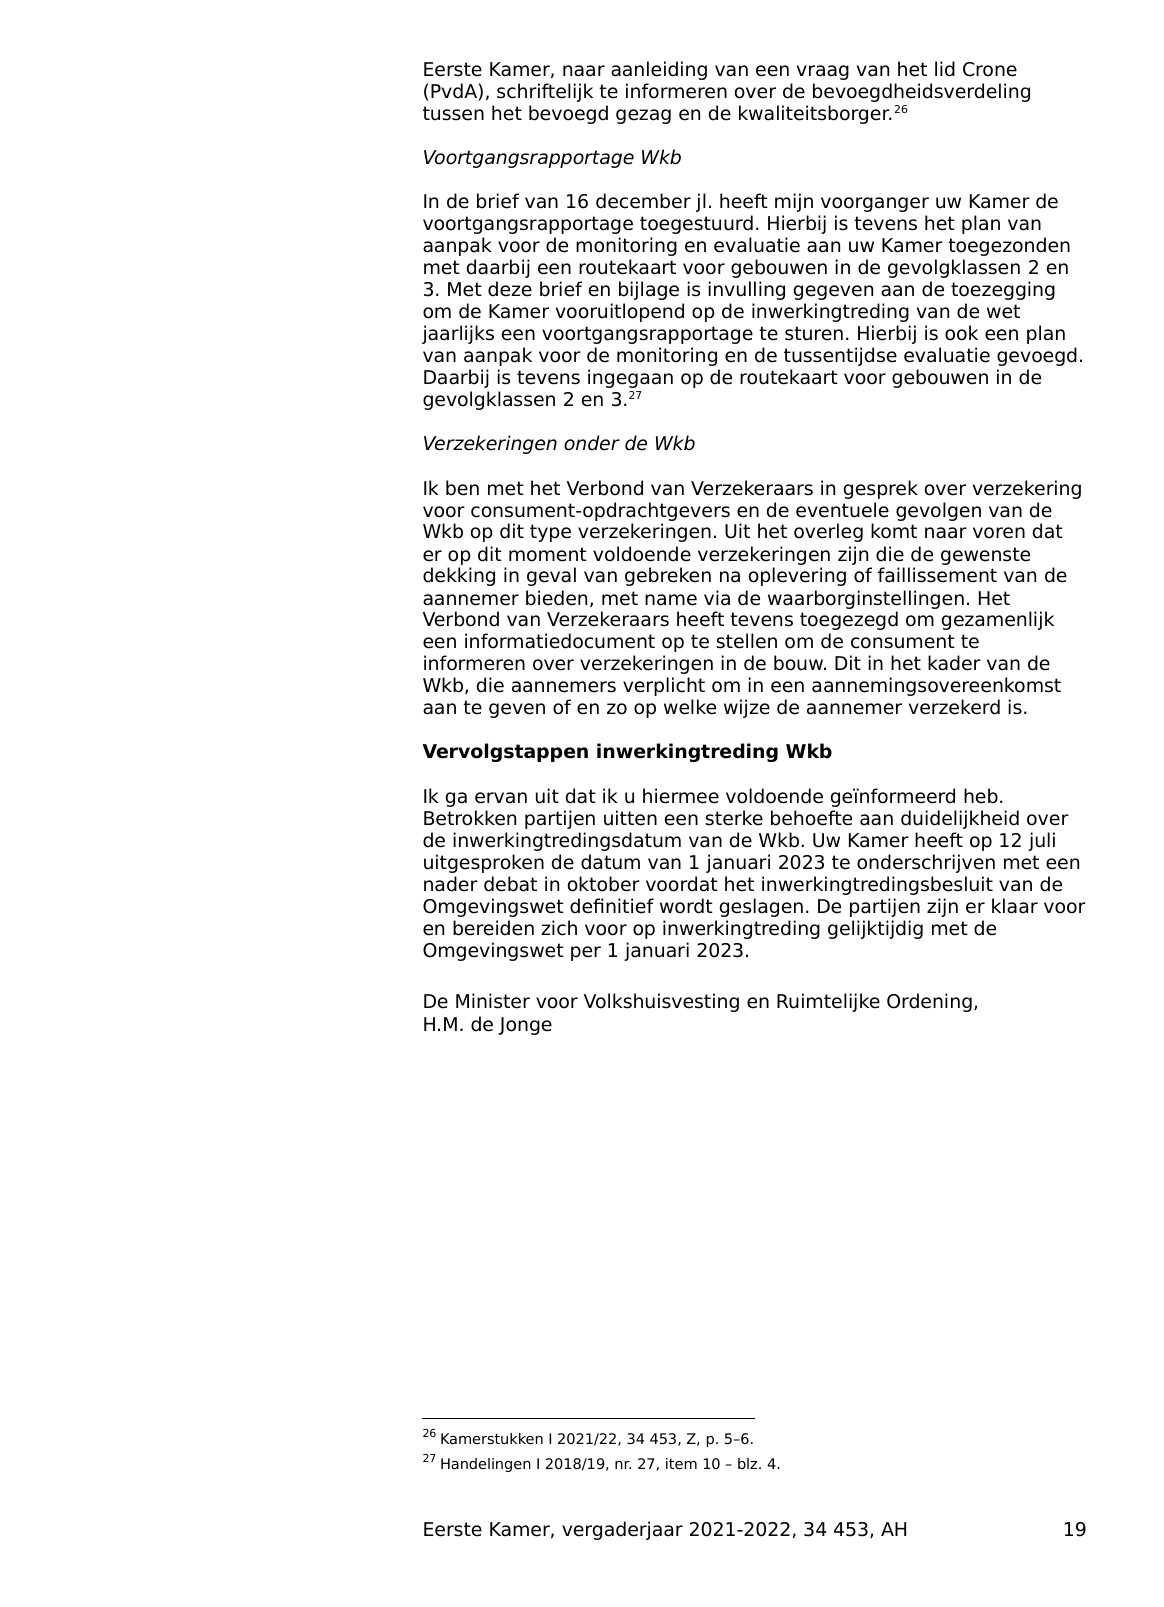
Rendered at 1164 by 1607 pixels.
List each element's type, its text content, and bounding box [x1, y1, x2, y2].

subtitle Verzekeringen onder de Wkb [422, 433, 1087, 455]
text Ik ga ervan uit dat ik u hiermee voldoende geïnformeerd heb. Betrokken partijen uitten een sterke behoefte aan duidelijkheid over de inwerkingtredingsdatum van de Wkb. Uw Kamer heeft op 12 juli uitgesproken de datum van 1 januari 2023 te onderschrijven met een nader debat in oktober voordat het inwerkingtredingsbesluit van de Omgevingswet definitief wordt geslagen. De partijen zijn er klaar voor en bereiden zich voor op inwerkingtreding gelijktijdig met de Omgevingswet per 1 januari 2023. [422, 786, 1087, 961]
text Kamerstukken I 2021/22, 34 453, Z, p. 5–6. [422, 1427, 1087, 1449]
text Eerste Kamer, naar aanleiding van een vraag van het lid Crone (PvdA), schriftelijk te informeren over de bevoegdheidsverdeling tussen het bevoegd gezag en de kwaliteitsborger. [422, 59, 1087, 125]
text In de brief van 16 december jl. heeft mijn voorganger uw Kamer de voortgangsrapportage toegestuurd. Hierbij is tevens het plan van aanpak voor de monitoring en evaluatie aan uw Kamer toegezonden met daarbij een routekaart voor gebouwen in de gevolgklassen 2 en 3. Met deze brief en bijlage is invulling gegeven aan de toezegging om de Kamer vooruitlopend op de inwerkingtreding van de wet jaarlijks een voortgangsrapportage te sturen. Hierbij is ook een plan van aanpak voor de monitoring en de tussentijdse evaluatie gevoegd. Daarbij is tevens ingegaan op de routekaart voor gebouwen in de gevolgklassen 2 en 3. [422, 191, 1087, 411]
text De Minister voor Volkshuisvesting en Ruimtelijke Ordening, H.M. de Jonge [422, 991, 1087, 1035]
subtitle Voortgangsrapportage Wkb [422, 147, 1087, 169]
subtitle Vervolgstappen inwerkingtreding Wkb [422, 741, 1087, 763]
text Handelingen I 2018/19, nr. 27, item 10 – blz. 4. [422, 1452, 1087, 1474]
text Ik ben met het Verbond van Verzekeraars in gesprek over verzekering voor consument-opdrachtgevers en de eventuele gevolgen van de Wkb op dit type verzekeringen. Uit het overleg komt naar voren dat er op dit moment voldoende verzekeringen zijn die de gewenste dekking in geval van gebreken na oplevering of faillissement van de aannemer bieden, met name via de waarborginstellingen. Het Verbond van Verzekeraars heeft tevens toegezegd om gezamenlijk een informatiedocument op te stellen om de consument te informeren over verzekeringen in de bouw. Dit in het kader van de Wkb, die aannemers verplicht om in een aannemingsovereenkomst aan te geven of en zo op welke wijze de aannemer verzekerd is. [422, 477, 1087, 719]
